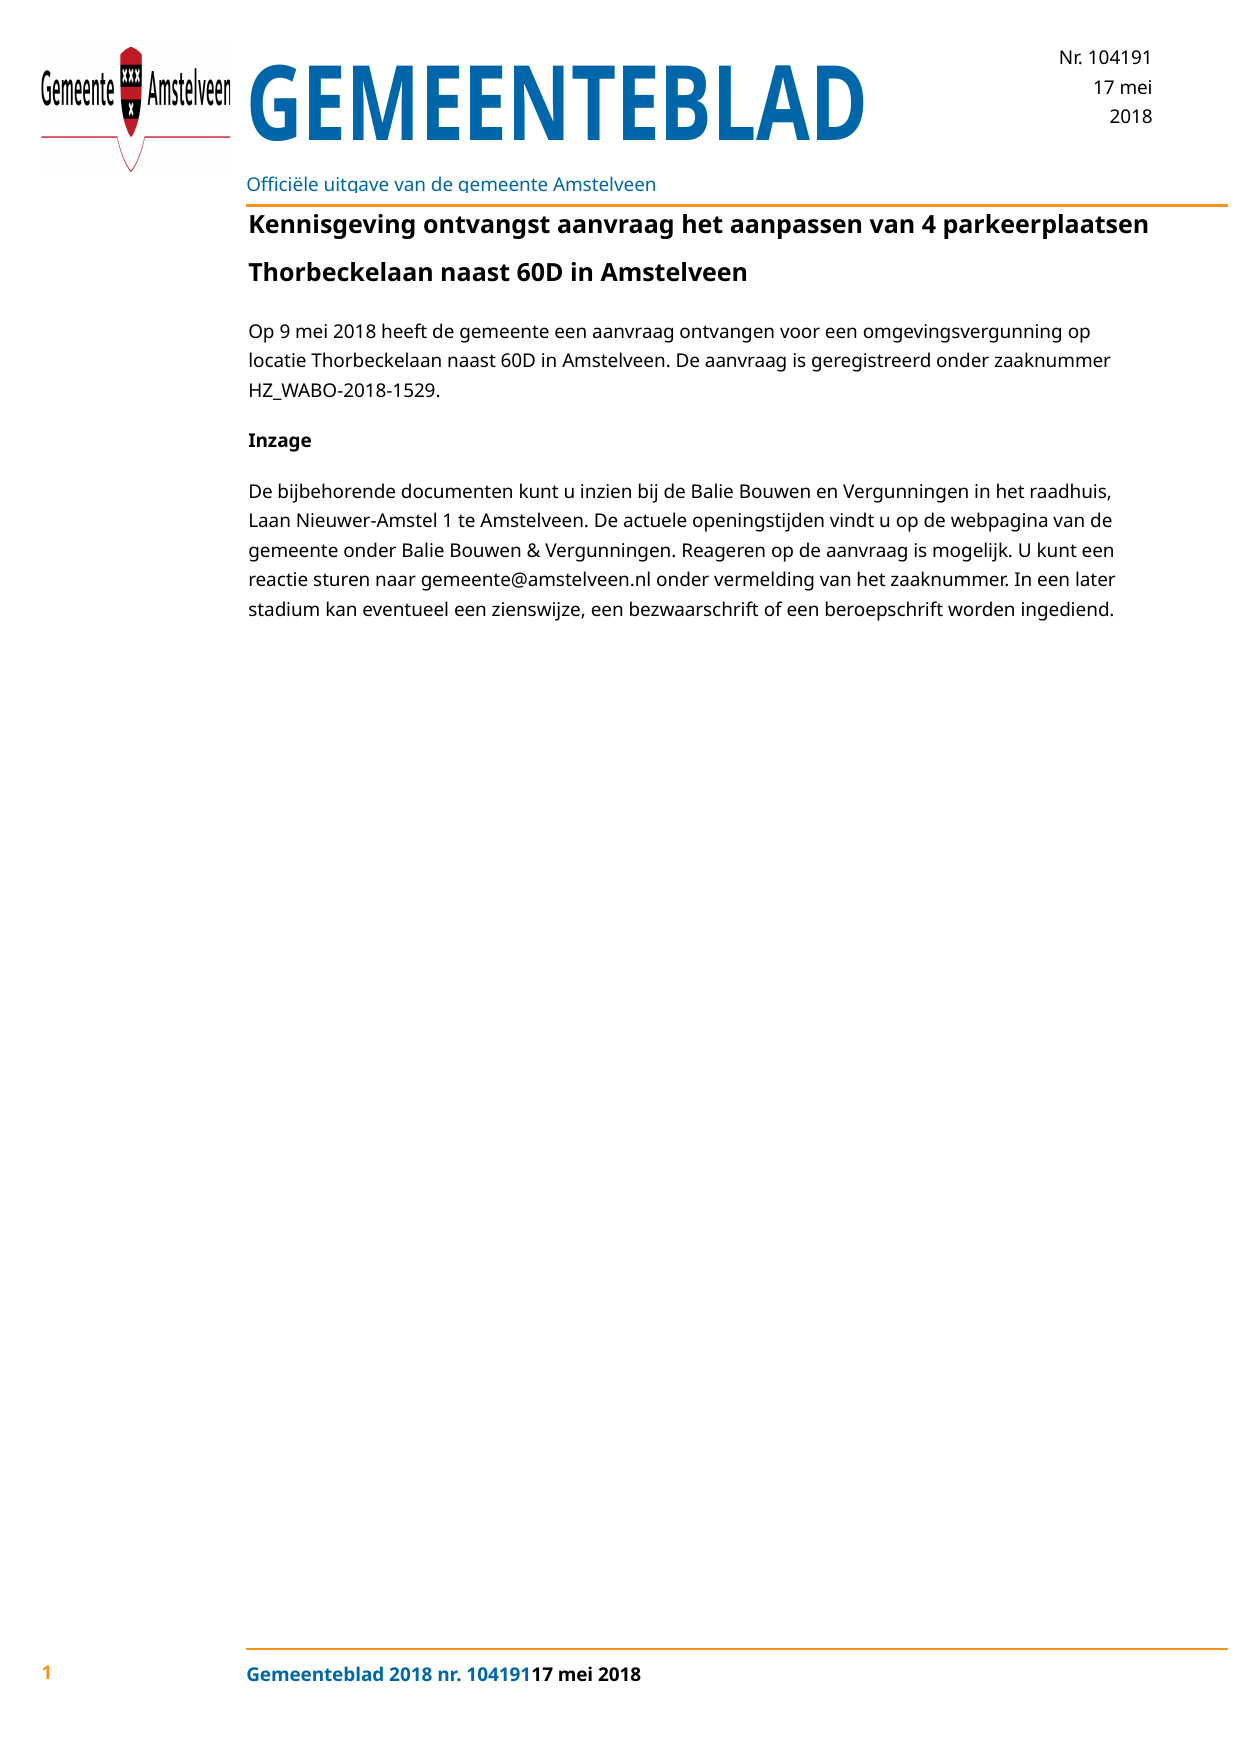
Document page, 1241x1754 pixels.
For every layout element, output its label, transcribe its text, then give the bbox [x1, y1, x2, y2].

text De bijbehorende documenten kunt u inzien bij de Balie Bouwen en Vergunningen in het raadhuis, Laan Nieuwer-Amstel 1 te Amstelveen. De actuele openingstijden vindt u op de webpagina van de gemeente onder Balie Bouwen & Vergunningen. Reageren op de aanvraag is mogelijk. U kunt een reactie sturen naar gemeente@amstelveen.nl onder vermelding van het zaaknummer. In een later stadium kan eventueel een zienswijze, een bezwaarschrift of een beroepschrift worden ingediend. [248, 478, 1152, 622]
picture [41, 47, 231, 172]
text Op 9 mei 2018 heeft de gemeente een aanvraag ontvangen voor een omgevingsvergunning op locatie Thorbeckelaan naast 60D in Amstelveen. De aanvraag is geregistreerd onder zaaknummer HZ_WABO-2018-1529. [248, 318, 1152, 403]
text Inzage [248, 427, 1152, 453]
text Kennisgeving ontvangst aanvraag het aanpassen van 4 parkeerplaatsen Thorbeckelaan naast 60D in Amstelveen [248, 207, 1152, 288]
